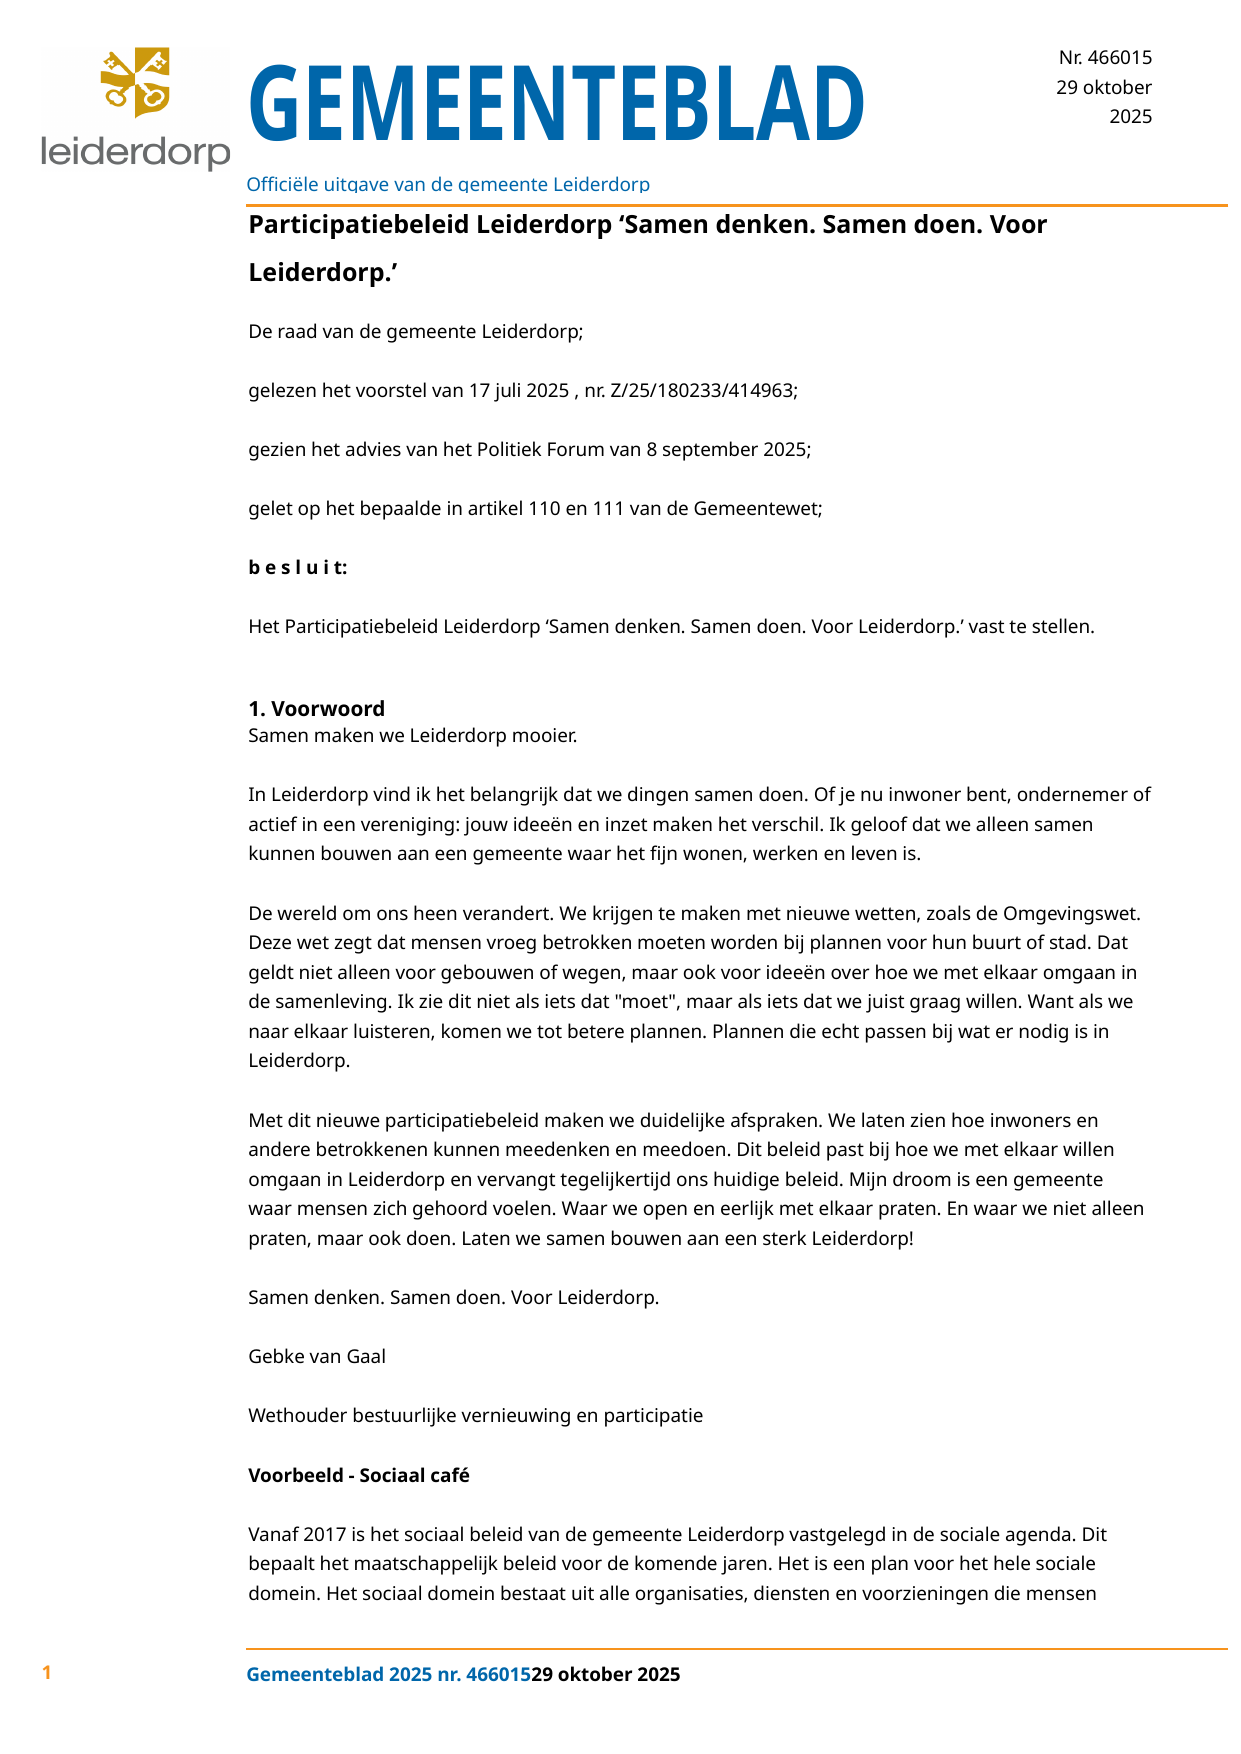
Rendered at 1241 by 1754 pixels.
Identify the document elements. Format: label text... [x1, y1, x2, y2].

text Participatiebeleid Leiderdorp ‘Samen denken. Samen doen. Voor Leiderdorp.’ [248, 207, 1152, 288]
text 1. Voorwoord [248, 694, 1152, 722]
text Gebke van Gaal [248, 1343, 1152, 1369]
picture [41, 47, 231, 172]
text Het Participatiebeleid Leiderdorp ‘Samen denken. Samen doen. Voor Leiderdorp.’ vast te stellen. [248, 614, 1152, 639]
text Samen maken we Leiderdorp mooier. [248, 722, 1152, 748]
text gelezen het voorstel van 17 juli 2025 , nr. Z/25/180233/414963; [248, 377, 1152, 403]
text gezien het advies van het Politiek Forum van 8 september 2025; [248, 436, 1152, 462]
text Met dit nieuwe participatiebeleid maken we duidelijke afspraken. We laten zien hoe inwoners en andere betrokkenen kunnen meedenken en meedoen. Dit beleid past bij hoe we met elkaar willen omgaan in Leiderdorp en vervangt tegelijkertijd ons huidige beleid. Mijn droom is een gemeente waar mensen zich gehoord voelen. Waar we open en eerlijk met elkaar praten. En waar we niet alleen praten, maar ook doen. Laten we samen bouwen aan een sterk Leiderdorp! [248, 1107, 1152, 1251]
table_header Voorbeeld - Sociaal café Vanaf 2017 is het sociaal beleid van de gemeente Leiderdorp vastgelegd in de sociale agenda. Dit bepaalt het maatschappelijk beleid voor de komende jaren. Het is een plan voor het hele sociale domein. Het sociaal domein bestaat uit alle organisaties, diensten en voorzieningen die mensen [248, 1462, 1152, 1606]
text Wethouder bestuurlijke vernieuwing en participatie [248, 1403, 1152, 1428]
text De wereld om ons heen verandert. We krijgen te maken met nieuwe wetten, zoals de Omgevingswet. Deze wet zegt dat mensen vroeg betrokken moeten worden bij plannen voor hun buurt of stad. Dat geldt niet alleen voor gebouwen of wegen, maar ook voor ideeën over hoe we met elkaar omgaan in de samenleving. Ik zie dit niet als iets dat "moet", maar als iets dat we juist graag willen. Want als we naar elkaar luisteren, komen we tot betere plannen. Plannen die echt passen bij wat er nodig is in Leiderdorp. [248, 900, 1152, 1073]
text Samen denken. Samen doen. Voor Leiderdorp. [248, 1284, 1152, 1310]
text b e s l u i t: [248, 554, 1152, 580]
text In Leiderdorp vind ik het belangrijk dat we dingen samen doen. Of je nu inwoner bent, ondernemer of actief in een vereniging: jouw ideeën en inzet maken het verschil. Ik geloof dat we alleen samen kunnen bouwen aan een gemeente waar het fijn wonen, werken en leven is. [248, 781, 1152, 866]
text gelet op het bepaalde in artikel 110 en 111 van de Gemeentewet; [248, 495, 1152, 521]
text De raad van de gemeente Leiderdorp; [248, 318, 1152, 344]
